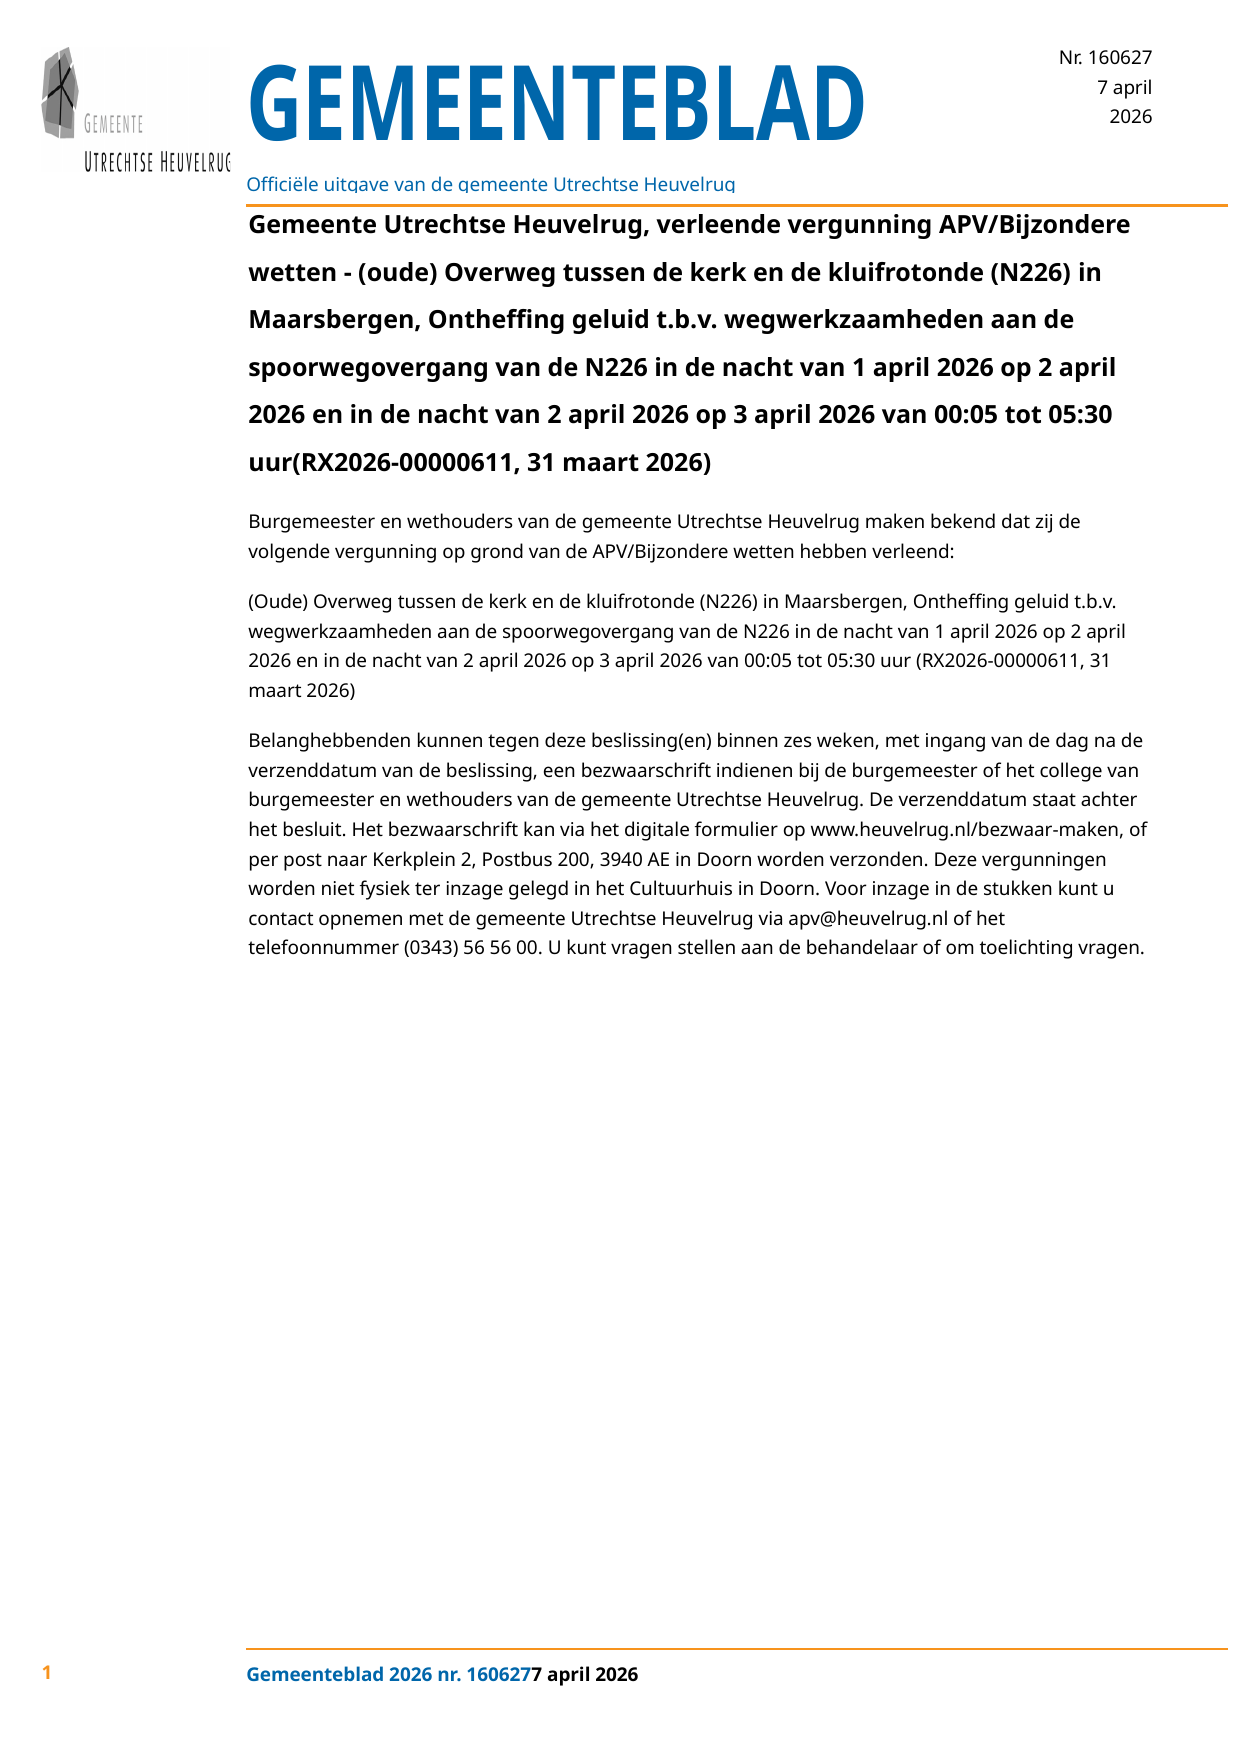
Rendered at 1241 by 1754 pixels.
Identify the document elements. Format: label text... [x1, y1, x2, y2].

text Belanghebbenden kunnen tegen deze beslissing(en) binnen zes weken, met ingang van de dag na de verzenddatum van de beslissing, een bezwaarschrift indienen bij de burgemeester of het college van burgemeester en wethouders van de gemeente Utrechtse Heuvelrug. De verzenddatum staat achter het besluit. Het bezwaarschrift kan via het digitale formulier op www.heuvelrug.nl/bezwaar-maken, of per post naar Kerkplein 2, Postbus 200, 3940 AE in Doorn worden verzonden. Deze vergunningen worden niet fysiek ter inzage gelegd in het Cultuurhuis in Doorn. Voor inzage in de stukken kunt u contact opnemen met de gemeente Utrechtse Heuvelrug via apv@heuvelrug.nl of het telefoonnummer (0343) 56 56 00. U kunt vragen stellen aan de behandelaar of om toelichting vragen. [248, 727, 1152, 960]
text Gemeente Utrechtse Heuvelrug, verleende vergunning APV/Bijzondere wetten - (oude) Overweg tussen de kerk en de kluifrotonde (N226) in Maarsbergen, Ontheffing geluid t.b.v. wegwerkzaamheden aan de spoorwegovergang van de N226 in de nacht van 1 april 2026 op 2 april 2026 en in de nacht van 2 april 2026 op 3 april 2026 van 00:05 tot 05:30 uur(RX2026-00000611, 31 maart 2026) [248, 207, 1152, 479]
picture [41, 47, 231, 172]
text Burgemeester en wethouders van de gemeente Utrechtse Heuvelrug maken bekend dat zij de volgende vergunning op grond van de APV/Bijzondere wetten hebben verleend: [248, 508, 1152, 564]
text (Oude) Overweg tussen de kerk en de kluifrotonde (N226) in Maarsbergen, Ontheffing geluid t.b.v. wegwerkzaamheden aan de spoorwegovergang van de N226 in de nacht van 1 april 2026 op 2 april 2026 en in de nacht van 2 april 2026 op 3 april 2026 van 00:05 tot 05:30 uur (RX2026-00000611, 31 maart 2026) [248, 588, 1152, 703]
